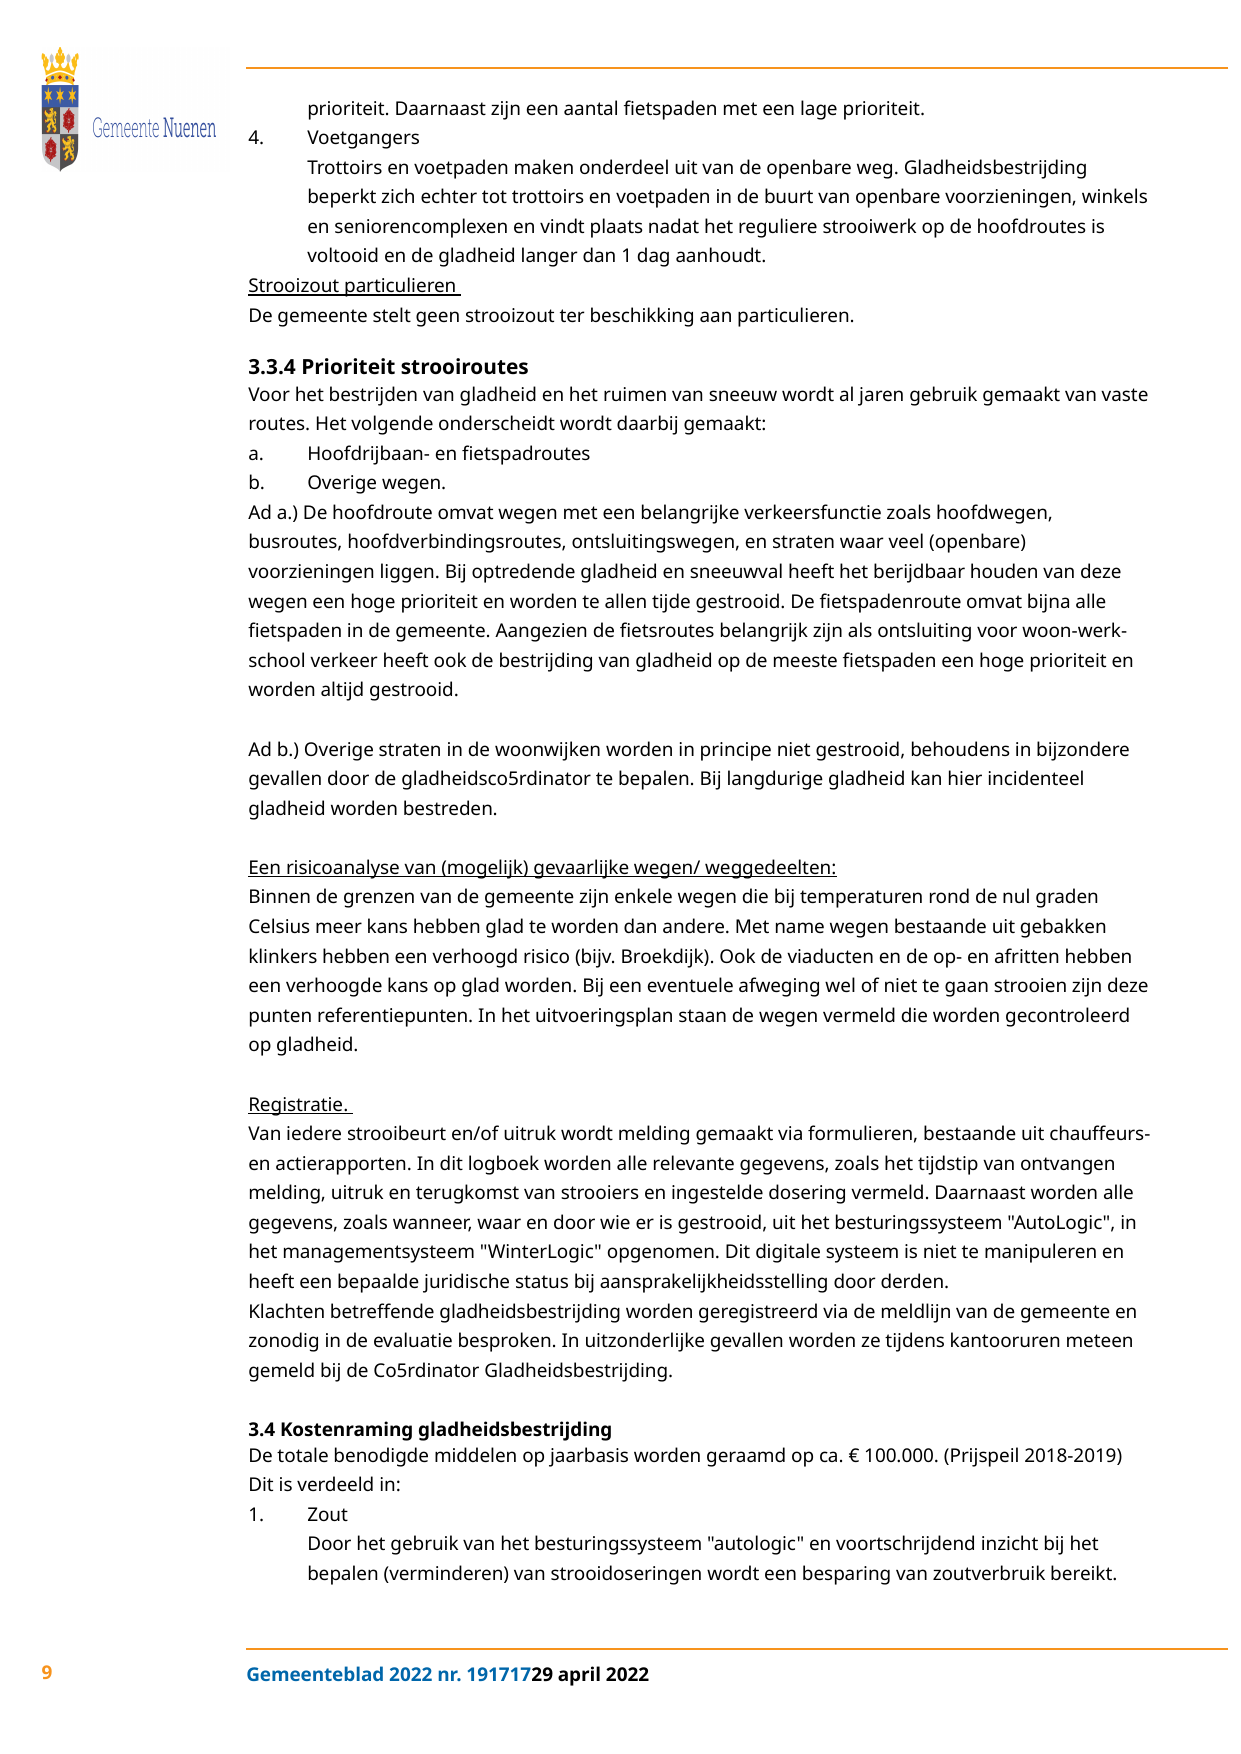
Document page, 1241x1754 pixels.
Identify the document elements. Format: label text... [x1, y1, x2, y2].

list Zout [248, 1501, 1152, 1527]
text Binnen de grenzen van de gemeente zijn enkele wegen die bij temperaturen rond de nul graden Celsius meer kans hebben glad te worden dan andere. Met name wegen bestaande uit gebakken klinkers hebben een verhoogd risico (bijv. Broekdijk). Ook de viaducten en de op- en afritten hebben een verhoogde kans op glad worden. Bij een eventuele afweging wel of niet te gaan strooien zijn deze punten referentiepunten. In het uitvoeringsplan staan de wegen vermeld die worden gecontroleerd op gladheid. [248, 884, 1152, 1057]
picture [41, 47, 231, 172]
list prioriteit. Daarnaast zijn een aantal fietspaden met een lage prioriteit. [248, 95, 1152, 121]
text De totale benodigde middelen op jaarbasis worden geraamd op ca. € 100.000. (Prijspeil 2018-2019) Dit is verdeeld in: [248, 1442, 1152, 1497]
text Voor het bestrijden van gladheid en het ruimen van sneeuw wordt al jaren gebruik gemaakt van vaste routes. Het volgende onderscheidt wordt daarbij gemaakt: [248, 381, 1152, 436]
list Overige wegen. [248, 469, 1152, 495]
text 3.4 Kostenraming gladheidsbestrijding [248, 1416, 1152, 1442]
text De gemeente stelt geen strooizout ter beschikking aan particulieren. [248, 302, 1152, 328]
text Van iedere strooibeurt en/of uitruk wordt melding gemaakt via formulieren, bestaande uit chauffeurs-en actierapporten. In dit logboek worden alle relevante gegevens, zoals het tijdstip van ontvangen melding, uitruk en terugkomst van strooiers en ingestelde dosering vermeld. Daarnaast worden alle gegevens, zoals wanneer, waar en door wie er is gestrooid, uit het besturingssysteem "AutoLogic", in het managementsysteem "WinterLogic" opgenomen. Dit digitale systeem is niet te manipuleren en heeft een bepaalde juridische status bij aansprakelijkheidsstelling door derden. [248, 1120, 1152, 1294]
list Trottoirs en voetpaden maken onderdeel uit van de openbare weg. Gladheidsbestrijding beperkt zich echter tot trottoirs en voetpaden in de buurt van openbare voorzieningen, winkels en seniorencomplexen en vindt plaats nadat het reguliere strooiwerk op de hoofdroutes is voltooid en de gladheid langer dan 1 dag aanhoudt. [248, 154, 1152, 268]
list Voetgangers [248, 124, 1152, 150]
text Registratie. [248, 1091, 1152, 1116]
text Ad a.) De hoofdroute omvat wegen met een belangrijke verkeersfunctie zoals hoofdwegen, busroutes, hoofdverbindingsroutes, ontsluitingswegen, en straten waar veel (openbare) voorzieningen liggen. Bij optredende gladheid en sneeuwval heeft het berijdbaar houden van deze wegen een hoge prioriteit en worden te allen tijde gestrooid. De fietspadenroute omvat bijna alle fietspaden in de gemeente. Aangezien de fietsroutes belangrijk zijn als ontsluiting voor woon-werk-school verkeer heeft ook de bestrijding van gladheid op de meeste fietspaden een hoge prioriteit en worden altijd gestrooid. [248, 499, 1152, 702]
text Klachten betreffende gladheidsbestrijding worden geregistreerd via de meldlijn van de gemeente en zonodig in de evaluatie besproken. In uitzonderlijke gevallen worden ze tijdens kantooruren meteen gemeld bij de Co5rdinator Gladheidsbestrijding. [248, 1298, 1152, 1383]
text Strooizout particulieren [248, 272, 1152, 298]
list Door het gebruik van het besturingssysteem "autologic" en voortschrijdend inzicht bij het bepalen (verminderen) van strooidoseringen wordt een besparing van zoutverbruik bereikt. [248, 1531, 1152, 1586]
text 3.3.4 Prioriteit strooiroutes [248, 352, 1152, 381]
text Ad b.) Overige straten in de woonwijken worden in principe niet gestrooid, behoudens in bijzondere gevallen door de gladheidsco5rdinator te bepalen. Bij langdurige gladheid kan hier incidenteel gladheid worden bestreden. [248, 736, 1152, 821]
list Hoofdrijbaan- en fietspadroutes [248, 440, 1152, 466]
text Een risicoanalyse van (mogelijk) gevaarlijke wegen/ weggedeelten: [248, 854, 1152, 880]
